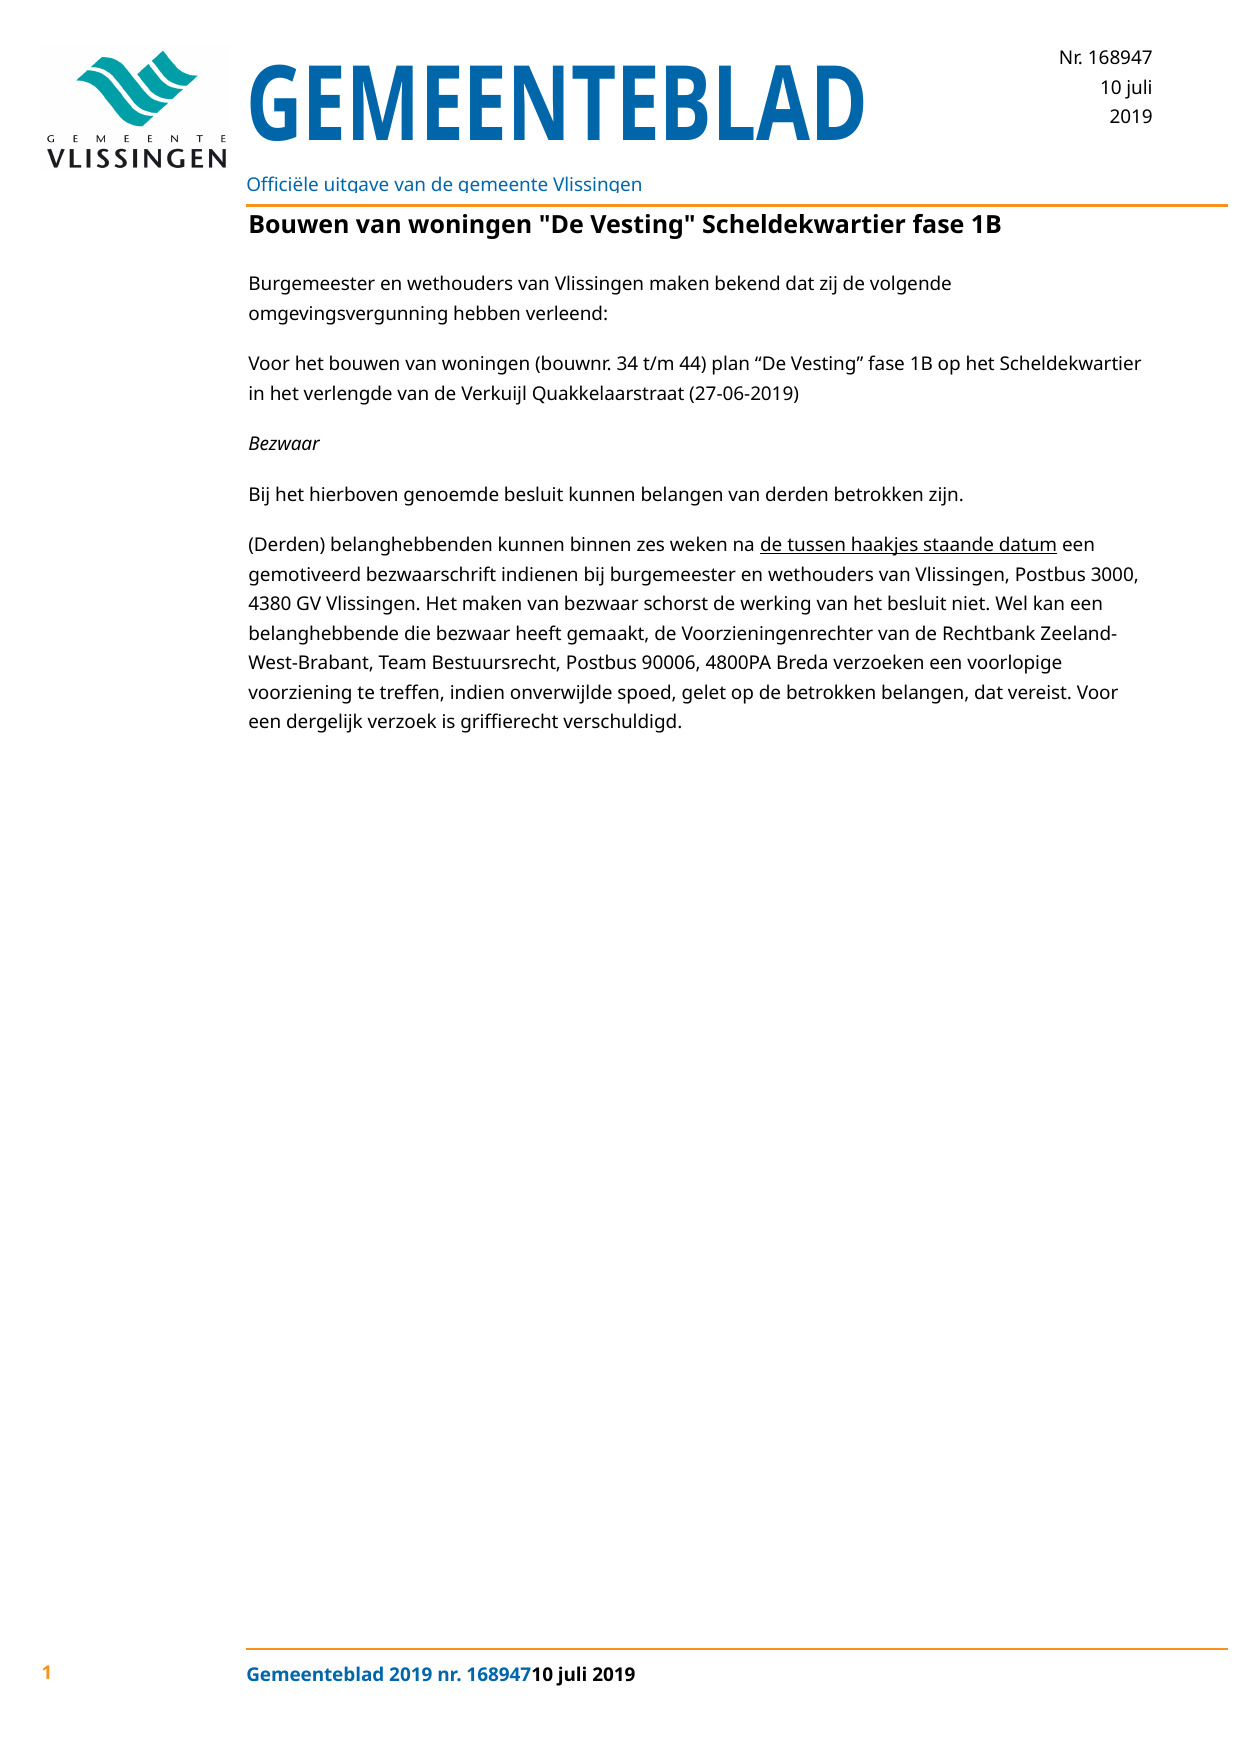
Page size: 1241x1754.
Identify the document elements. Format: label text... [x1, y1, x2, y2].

text (Derden) belanghebbenden kunnen binnen zes weken na de tussen haakjes staande datum een gemotiveerd bezwaarschrift indienen bij burgemeester en wethouders van Vlissingen, Postbus 3000, 4380 GV Vlissingen. Het maken van bezwaar schorst de werking van het besluit niet. Wel kan een belanghebbende die bezwaar heeft gemaakt, de Voorzieningenrechter van de Rechtbank Zeeland-West-Brabant, Team Bestuursrecht, Postbus 90006, 4800PA Breda verzoeken een voorlopige voorziening te treffen, indien onverwijlde spoed, gelet op de betrokken belangen, dat vereist. Voor een dergelijk verzoek is griffierecht verschuldigd. [248, 531, 1152, 734]
text Bij het hierboven genoemde besluit kunnen belangen van derden betrokken zijn. [248, 481, 1152, 506]
picture [41, 47, 231, 172]
text Burgemeester en wethouders van Vlissingen maken bekend dat zij de volgende omgevingsvergunning hebben verleend: [248, 270, 1152, 326]
text Bezwaar [248, 430, 1152, 456]
text Voor het bouwen van woningen (bouwnr. 34 t/m 44) plan “De Vesting” fase 1B op het Scheldekwartier in het verlengde van de Verkuijl Quakkelaarstraat (27-06-2019) [248, 350, 1152, 406]
text Bouwen van woningen "De Vesting" Scheldekwartier fase 1B [248, 207, 1152, 241]
